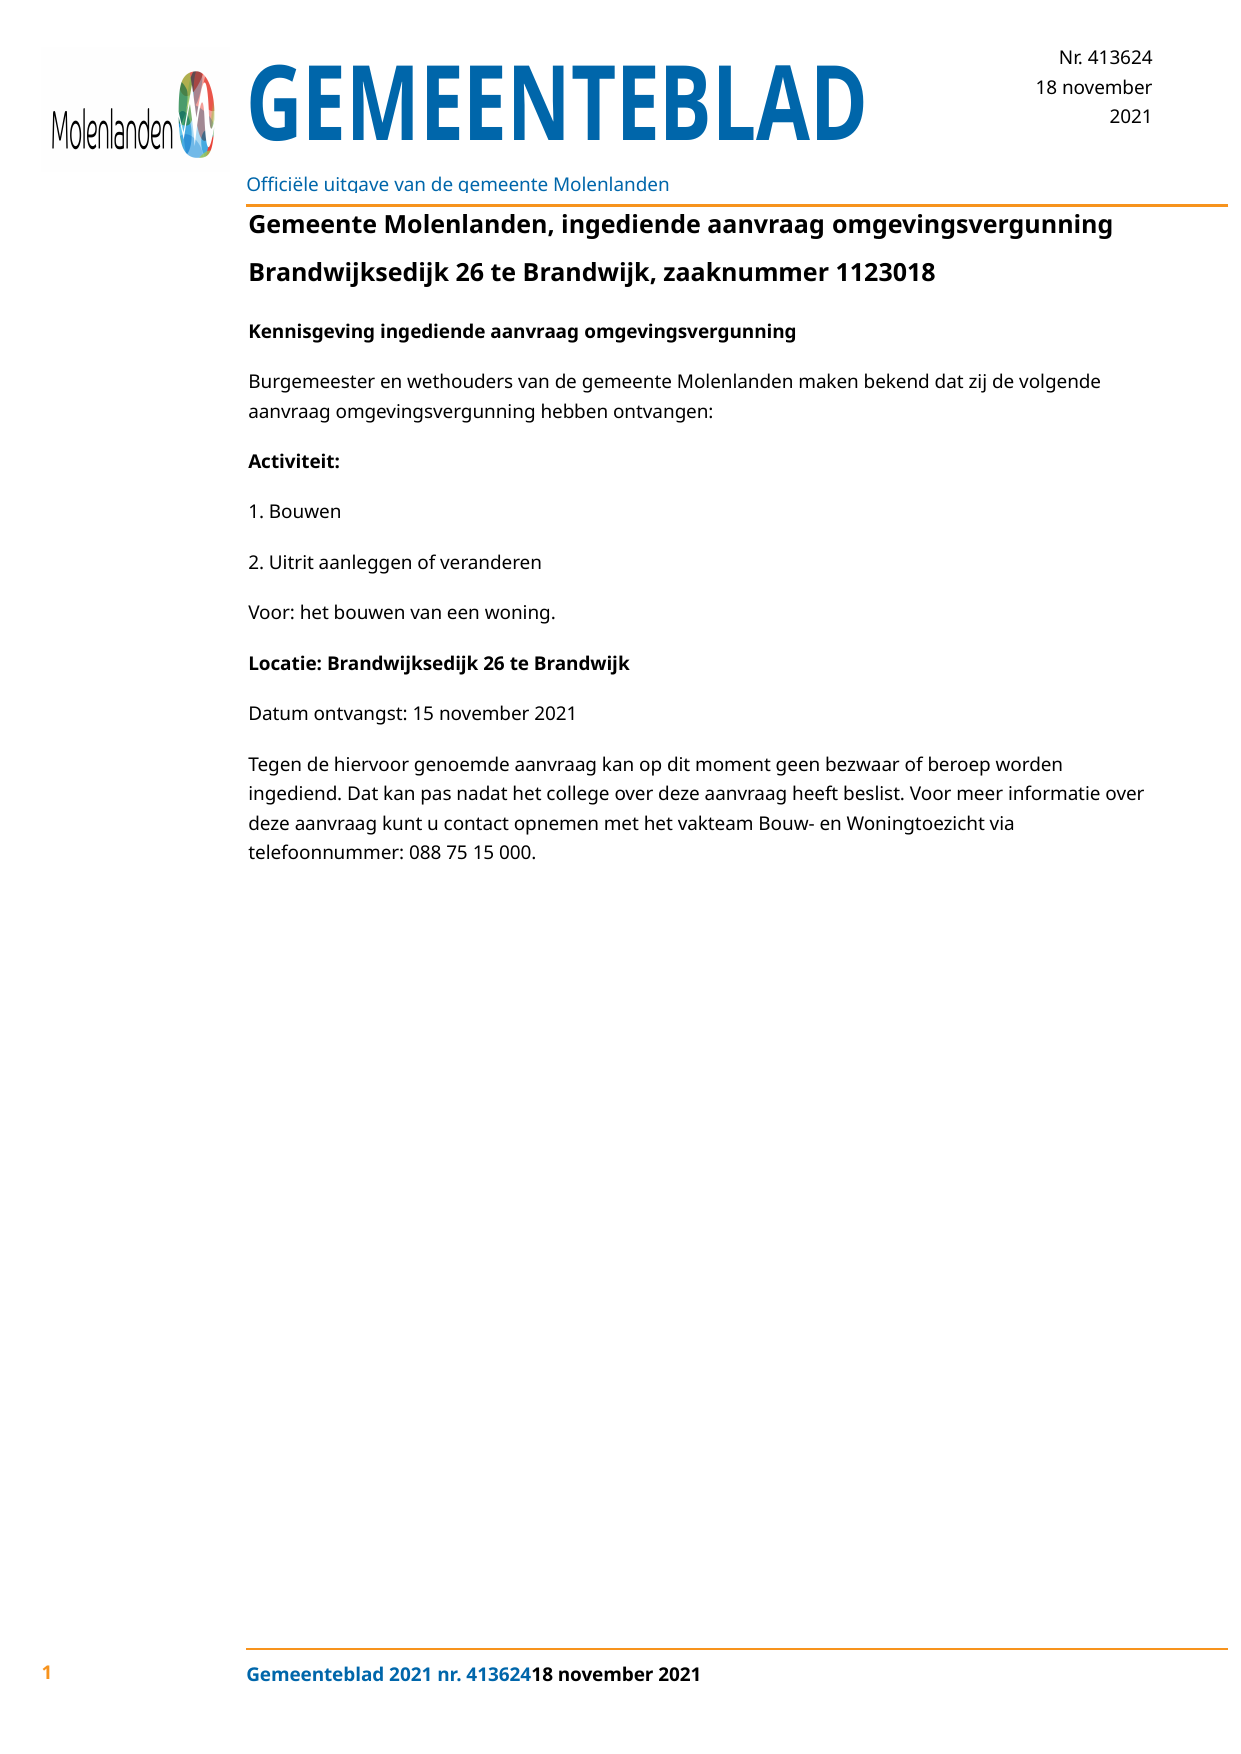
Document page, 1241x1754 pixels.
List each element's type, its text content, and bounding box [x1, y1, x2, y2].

text 2. Uitrit aanleggen of veranderen [248, 549, 1152, 575]
text Voor: het bouwen van een woning. [248, 599, 1152, 625]
text Gemeente Molenlanden, ingediende aanvraag omgevingsvergunning Brandwijksedijk 26 te Brandwijk, zaaknummer 1123018 [248, 207, 1152, 288]
text Kennisgeving ingediende aanvraag omgevingsvergunning [248, 318, 1152, 344]
text Locatie: Brandwijksedijk 26 te Brandwijk [248, 650, 1152, 676]
text Activiteit: [248, 448, 1152, 474]
text Datum ontvangst: 15 november 2021 [248, 700, 1152, 726]
picture [41, 47, 231, 172]
text Tegen de hiervoor genoemde aanvraag kan op dit moment geen bezwaar of beroep worden ingediend. Dat kan pas nadat het college over deze aanvraag heeft beslist. Voor meer informatie over deze aanvraag kunt u contact opnemen met het vakteam Bouw- en Woningtoezicht via telefoonnummer: 088 75 15 000. [248, 751, 1152, 865]
text Burgemeester en wethouders van de gemeente Molenlanden maken bekend dat zij de volgende aanvraag omgevingsvergunning hebben ontvangen: [248, 368, 1152, 424]
text 1. Bouwen [248, 499, 1152, 524]
